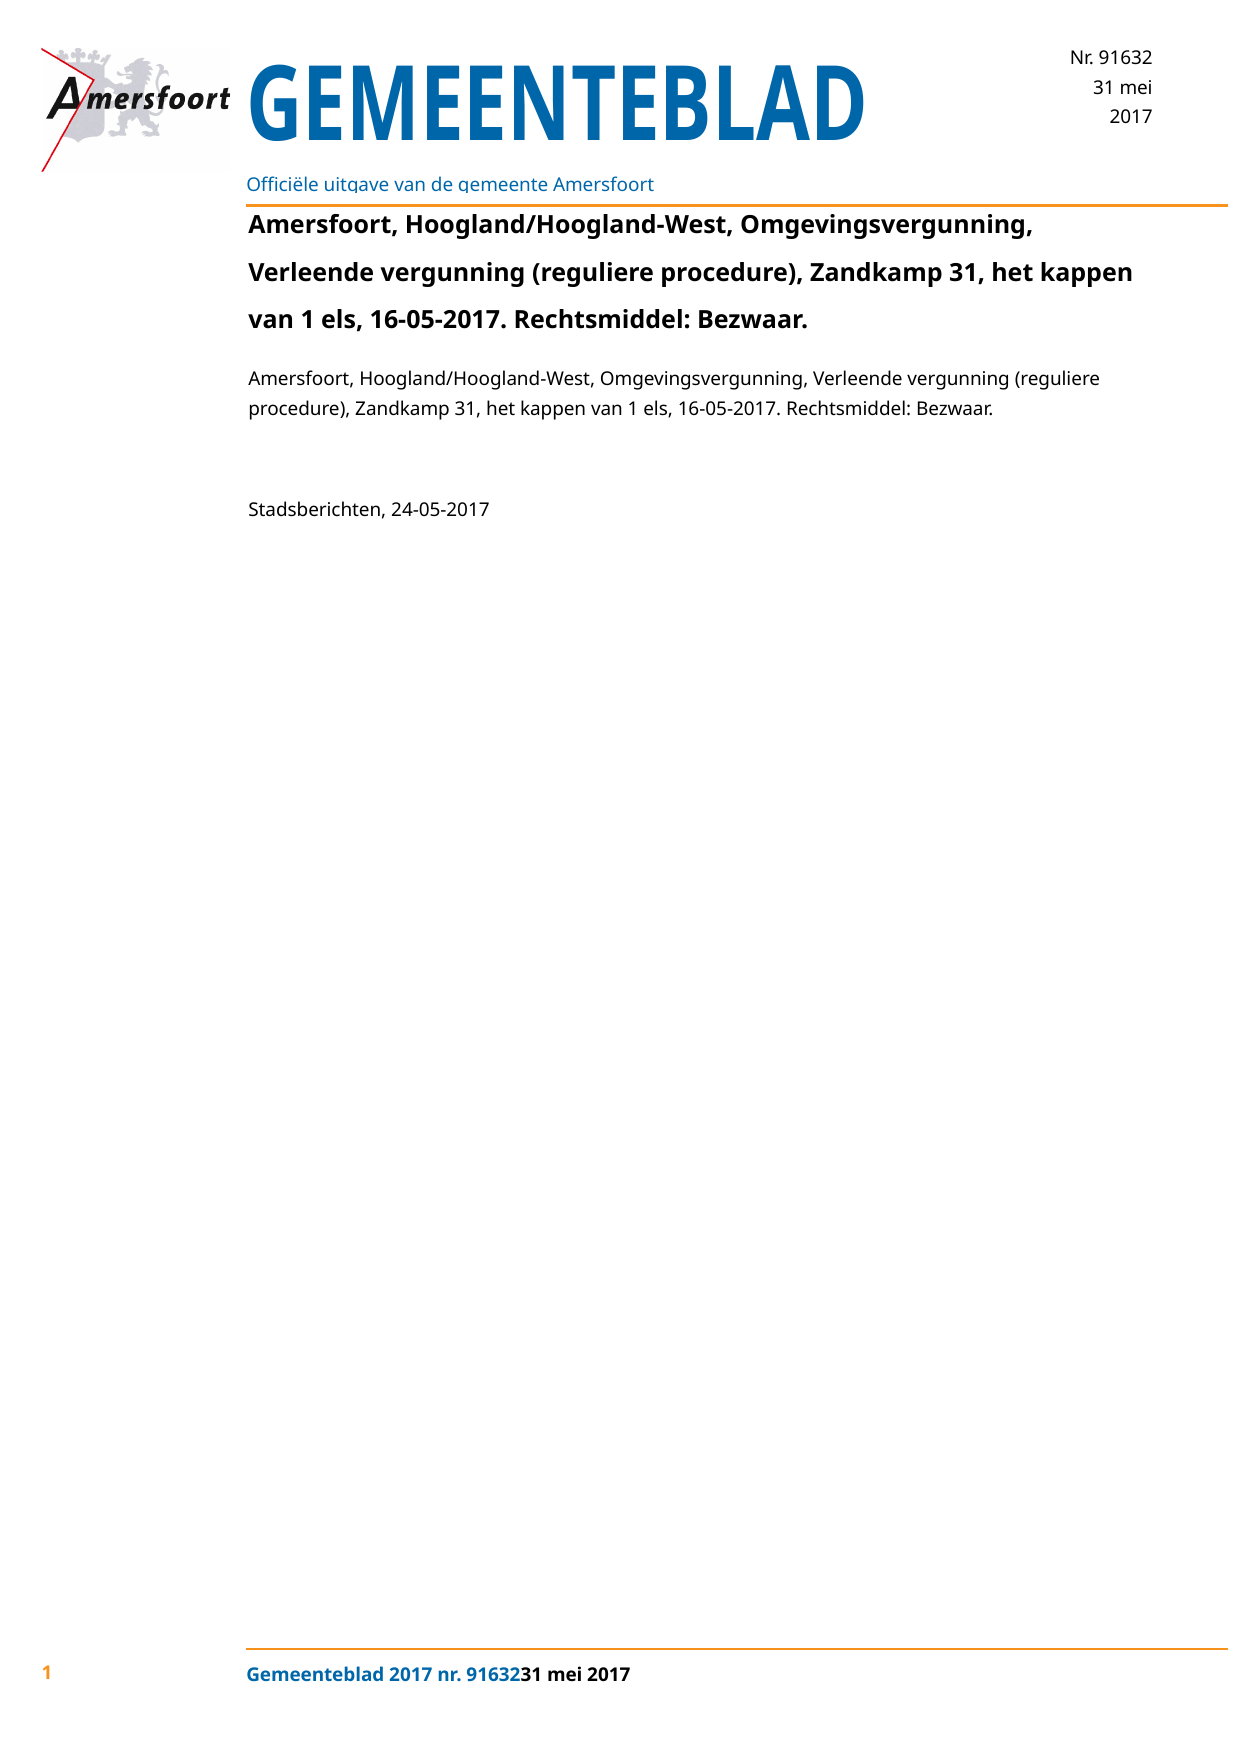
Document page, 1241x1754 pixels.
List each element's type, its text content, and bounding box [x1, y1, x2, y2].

text Amersfoort, Hoogland/Hoogland-West, Omgevingsvergunning, Verleende vergunning (reguliere procedure), Zandkamp 31, het kappen van 1 els, 16-05-2017. Rechtsmiddel: Bezwaar. [248, 207, 1152, 336]
picture [41, 47, 231, 172]
text Stadsberichten, 24-05-2017 [248, 496, 1152, 522]
text Amersfoort, Hoogland/Hoogland-West, Omgevingsvergunning, Verleende vergunning (reguliere procedure), Zandkamp 31, het kappen van 1 els, 16-05-2017. Rechtsmiddel: Bezwaar. [248, 366, 1152, 421]
